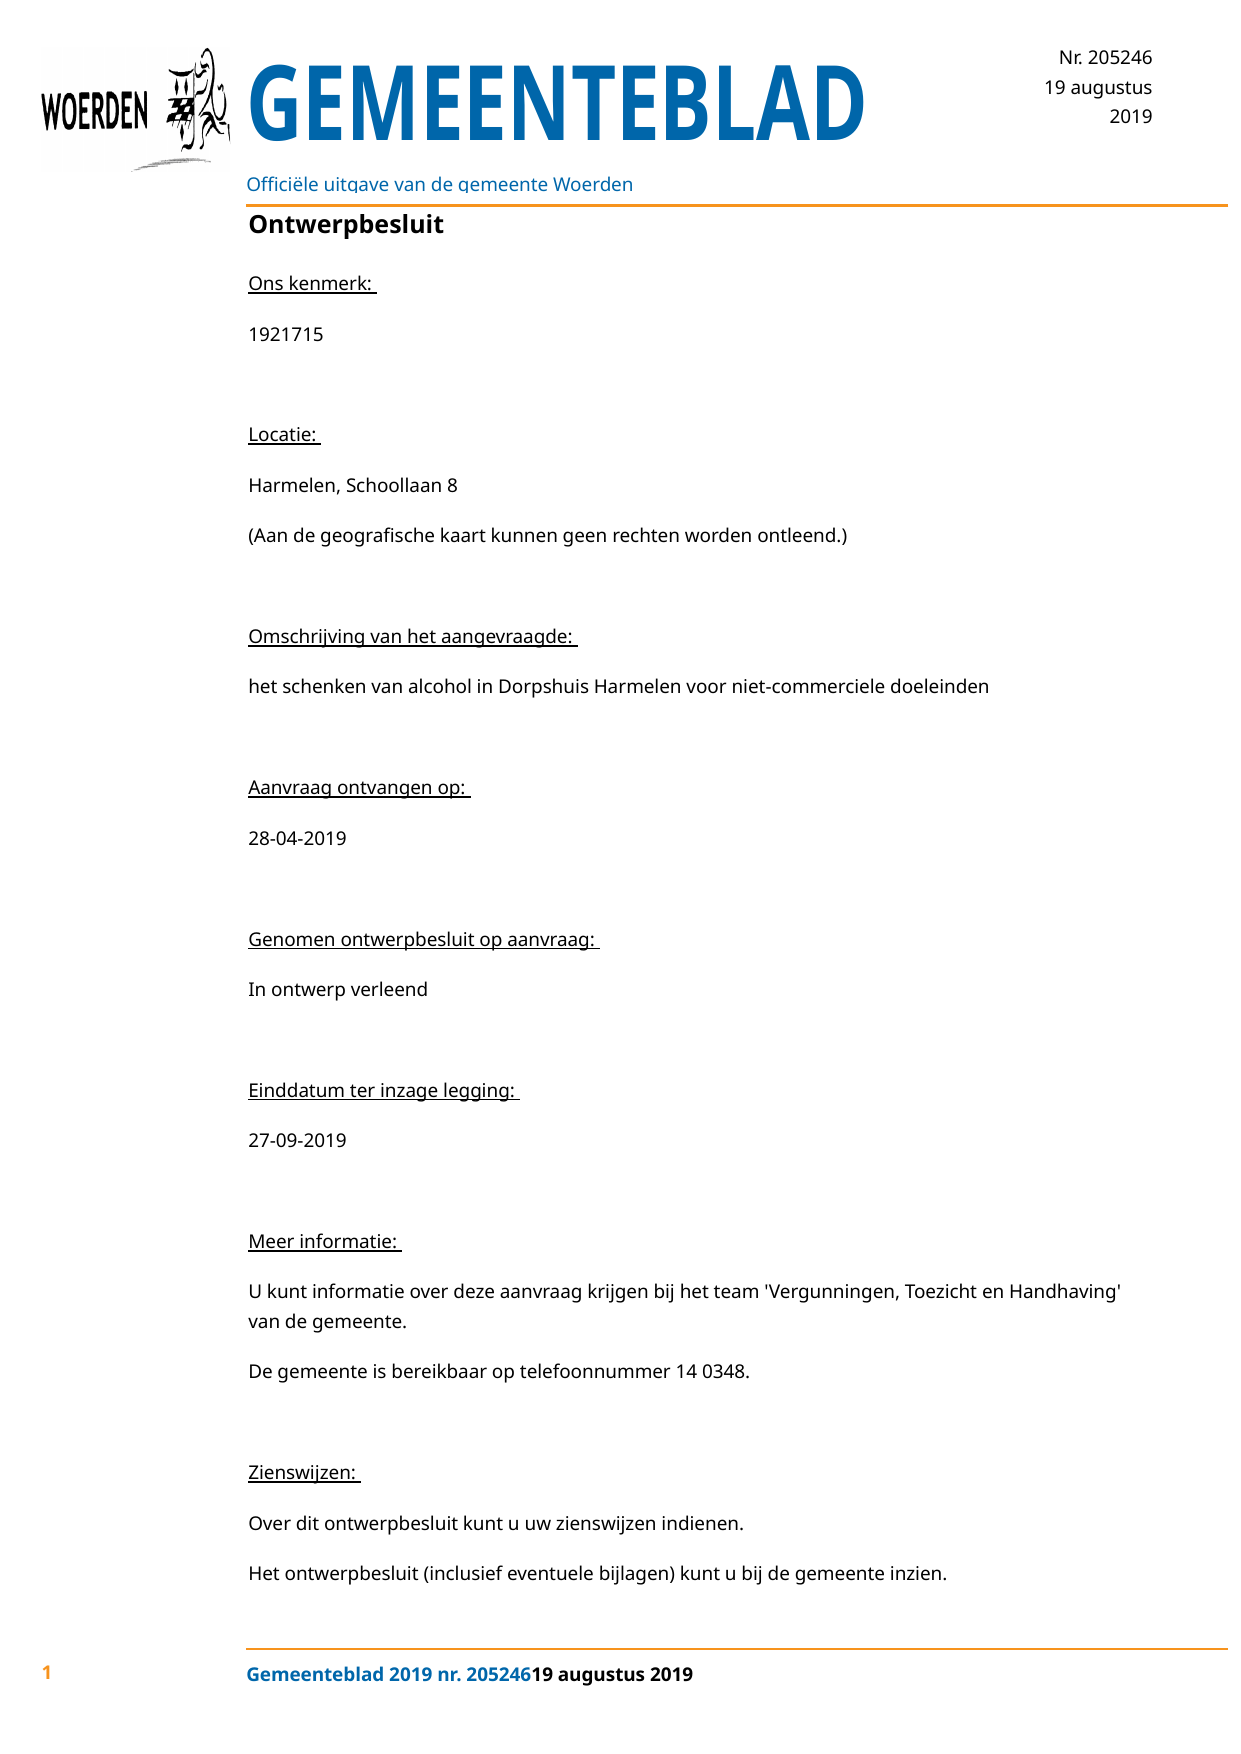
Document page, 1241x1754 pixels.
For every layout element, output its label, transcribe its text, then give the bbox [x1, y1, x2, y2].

text het schenken van alcohol in Dorpshuis Harmelen voor niet-commerciele doeleinden [248, 674, 1152, 699]
text Ons kenmerk: [248, 270, 1152, 296]
text (Aan de geografische kaart kunnen geen rechten worden ontleend.) [248, 522, 1152, 548]
text Genomen ontwerpbesluit op aanvraag: [248, 926, 1152, 951]
text Aanvraag ontvangen op: [248, 774, 1152, 800]
text 1921715 [248, 321, 1152, 346]
text Einddatum ter inzage legging: [248, 1077, 1152, 1103]
picture [41, 47, 231, 172]
text Zienswijzen: [248, 1459, 1152, 1485]
text Over dit ontwerpbesluit kunt u uw zienswijzen indienen. [248, 1510, 1152, 1536]
text Omschrijving van het aangevraagde: [248, 623, 1152, 649]
text Het ontwerpbesluit (inclusief eventuele bijlagen) kunt u bij de gemeente inzien. [248, 1560, 1152, 1586]
text De gemeente is bereikbaar op telefoonnummer 14 0348. [248, 1359, 1152, 1384]
text 27-09-2019 [248, 1127, 1152, 1153]
text Harmelen, Schoollaan 8 [248, 472, 1152, 498]
text Meer informatie: [248, 1228, 1152, 1254]
text 28-04-2019 [248, 825, 1152, 851]
text U kunt informatie over deze aanvraag krijgen bij het team 'Vergunningen, Toezicht en Handhaving' van de gemeente. [248, 1279, 1152, 1334]
text Locatie: [248, 422, 1152, 447]
text Ontwerpbesluit [248, 207, 1152, 241]
text In ontwerp verleend [248, 976, 1152, 1002]
